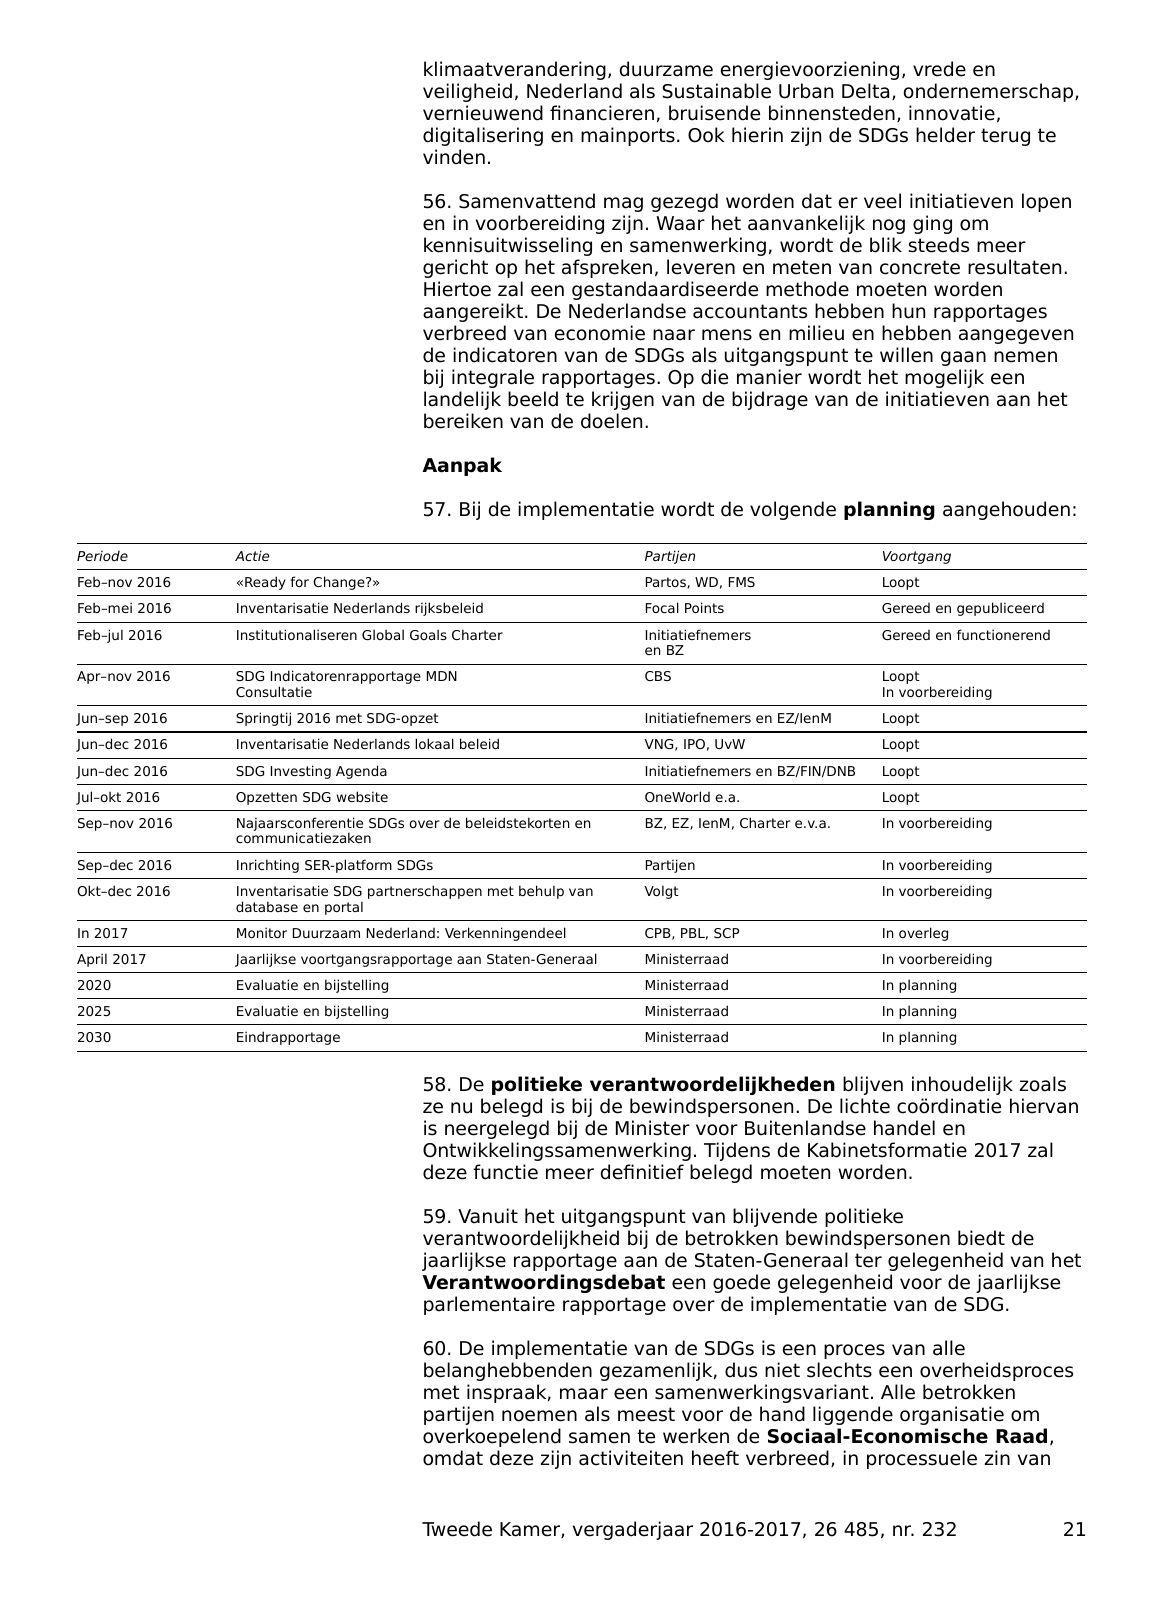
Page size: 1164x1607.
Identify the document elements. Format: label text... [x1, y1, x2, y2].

table_cell Partos, WD, FMS [638, 570, 876, 595]
table_cell Loopt [876, 733, 1087, 758]
table_cell Apr–nov 2016 [77, 665, 230, 705]
table_cell Najaarsconferentie SDGs over de beleidstekorten en communicatiezaken [230, 811, 638, 852]
table_cell Institutionaliseren Global Goals Charter [230, 623, 638, 663]
table_cell In voorbereiding [876, 947, 1087, 972]
table_cell VNG, IPO, UvW [638, 733, 876, 758]
table_cell In overleg [876, 921, 1087, 946]
table_cell Ministerraad [638, 1025, 876, 1051]
table_cell Inrichting SER-platform SDGs [230, 853, 638, 878]
table_cell Jaarlijkse voortgangsrapportage aan Staten-Generaal [230, 947, 638, 972]
table_header Periode [77, 544, 230, 569]
table_cell Inventarisatie SDG partnerschappen met behulp van database en portal [230, 879, 638, 920]
text 57. Bij de implementatie wordt de volgende planning aangehouden: [422, 499, 1087, 521]
table_cell Inventarisatie Nederlands lokaal beleid [230, 733, 638, 758]
table_cell CPB, PBL, SCP [638, 921, 876, 946]
table_cell Monitor Duurzaam Nederland: Verkenningendeel [230, 921, 638, 946]
table_cell 2030 [77, 1025, 230, 1051]
table_cell In planning [876, 1025, 1087, 1051]
table_cell Initiatiefnemers en BZ [638, 623, 876, 663]
table_cell Sep–nov 2016 [77, 811, 230, 852]
table_cell Loopt [876, 570, 1087, 595]
table_cell Jul–okt 2016 [77, 785, 230, 810]
table_cell Volgt [638, 879, 876, 920]
table_cell CBS [638, 665, 876, 705]
table_cell Loopt [876, 759, 1087, 784]
table_cell 2025 [77, 999, 230, 1024]
table_cell Feb–mei 2016 [77, 596, 230, 622]
table_cell Opzetten SDG website [230, 785, 638, 810]
table_cell In 2017 [77, 921, 230, 946]
table_header Actie [230, 544, 638, 569]
table_cell Jun–dec 2016 [77, 733, 230, 758]
table_cell Evaluatie en bijstelling [230, 973, 638, 998]
table_cell OneWorld e.a. [638, 785, 876, 810]
table_cell In voorbereiding [876, 853, 1087, 878]
table_cell Jun–sep 2016 [77, 706, 230, 731]
table_cell Inventarisatie Nederlands rijksbeleid [230, 596, 638, 622]
table_cell SDG Investing Agenda [230, 759, 638, 784]
table_cell Loopt [876, 706, 1087, 731]
table_cell Okt–dec 2016 [77, 879, 230, 920]
table_cell Springtij 2016 met SDG-opzet [230, 706, 638, 731]
table_cell In voorbereiding [876, 879, 1087, 920]
table_cell Partijen [638, 853, 876, 878]
text 59. Vanuit het uitgangspunt van blijvende politieke verantwoordelijkheid bij de betrokken bewindspersonen biedt de jaarlijkse rapportage aan de Staten-Generaal ter gelegenheid van het Verantwoordingsdebat een goede gelegenheid voor de jaarlijkse parlementaire rapportage over de implementatie van de SDG. [422, 1206, 1087, 1316]
table_cell Feb–nov 2016 [77, 570, 230, 595]
table_cell Ministerraad [638, 973, 876, 998]
text klimaatverandering, duurzame energievoorziening, vrede en veiligheid, Nederland als Sustainable Urban Delta, ondernemerschap, vernieuwend financieren, bruisende binnensteden, innovatie, digitalisering en mainports. Ook hierin zijn de SDGs helder terug te vinden. [422, 59, 1087, 169]
table_cell Evaluatie en bijstelling [230, 999, 638, 1024]
table_cell Jun–dec 2016 [77, 759, 230, 784]
text 58. De politieke verantwoordelijkheden blijven inhoudelijk zoals ze nu belegd is bij de bewindspersonen. De lichte coördinatie hiervan is neergelegd bij de Minister voor Buitenlandse handel en Ontwikkelingssamenwerking. Tijdens de Kabinetsformatie 2017 zal deze functie meer definitief belegd moeten worden. [422, 1074, 1087, 1184]
table_cell Gereed en gepubliceerd [876, 596, 1087, 622]
subtitle Aanpak [422, 455, 1087, 477]
table_cell Ministerraad [638, 947, 876, 972]
table_cell SDG Indicatorenrapportage MDN Consultatie [230, 665, 638, 705]
table_cell BZ, EZ, IenM, Charter e.v.a. [638, 811, 876, 852]
text 60. De implementatie van de SDGs is een proces van alle belanghebbenden gezamenlijk, dus niet slechts een overheidsproces met inspraak, maar een samenwerkingsvariant. Alle betrokken partijen noemen als meest voor de hand liggende organisatie om overkoepelend samen te werken de Sociaal-Economische Raad, omdat deze zijn activiteiten heeft verbreed, in processuele zin van [422, 1338, 1087, 1470]
table_cell «Ready for Change?» [230, 570, 638, 595]
table_cell Ministerraad [638, 999, 876, 1024]
table_cell Loopt In voorbereiding [876, 665, 1087, 705]
table_header Partijen [638, 544, 876, 569]
text 56. Samenvattend mag gezegd worden dat er veel initiatieven lopen en in voorbereiding zijn. Waar het aanvankelijk nog ging om kennisuitwisseling en samenwerking, wordt de blik steeds meer gericht op het afspreken, leveren en meten van concrete resultaten. Hiertoe zal een gestandaardiseerde methode moeten worden aangereikt. De Nederlandse accountants hebben hun rapportages verbreed van economie naar mens en milieu en hebben aangegeven de indicatoren van de SDGs als uitgangspunt te willen gaan nemen bij integrale rapportages. Op die manier wordt het mogelijk een landelijk beeld te krijgen van de bijdrage van de initiatieven aan het bereiken van de doelen. [422, 191, 1087, 433]
table_cell Focal Points [638, 596, 876, 622]
table_cell Eindrapportage [230, 1025, 638, 1051]
table_cell In planning [876, 973, 1087, 998]
table_cell In planning [876, 999, 1087, 1024]
table_cell Loopt [876, 785, 1087, 810]
table_cell Gereed en functionerend [876, 623, 1087, 663]
table_cell Feb–jul 2016 [77, 623, 230, 663]
table_cell April 2017 [77, 947, 230, 972]
table_cell In voorbereiding [876, 811, 1087, 852]
table_cell Initiatiefnemers en EZ/IenM [638, 706, 876, 731]
table_header Voortgang [876, 544, 1087, 569]
table_cell Sep–dec 2016 [77, 853, 230, 878]
table_cell Initiatiefnemers en BZ/FIN/DNB [638, 759, 876, 784]
table_cell 2020 [77, 973, 230, 998]
